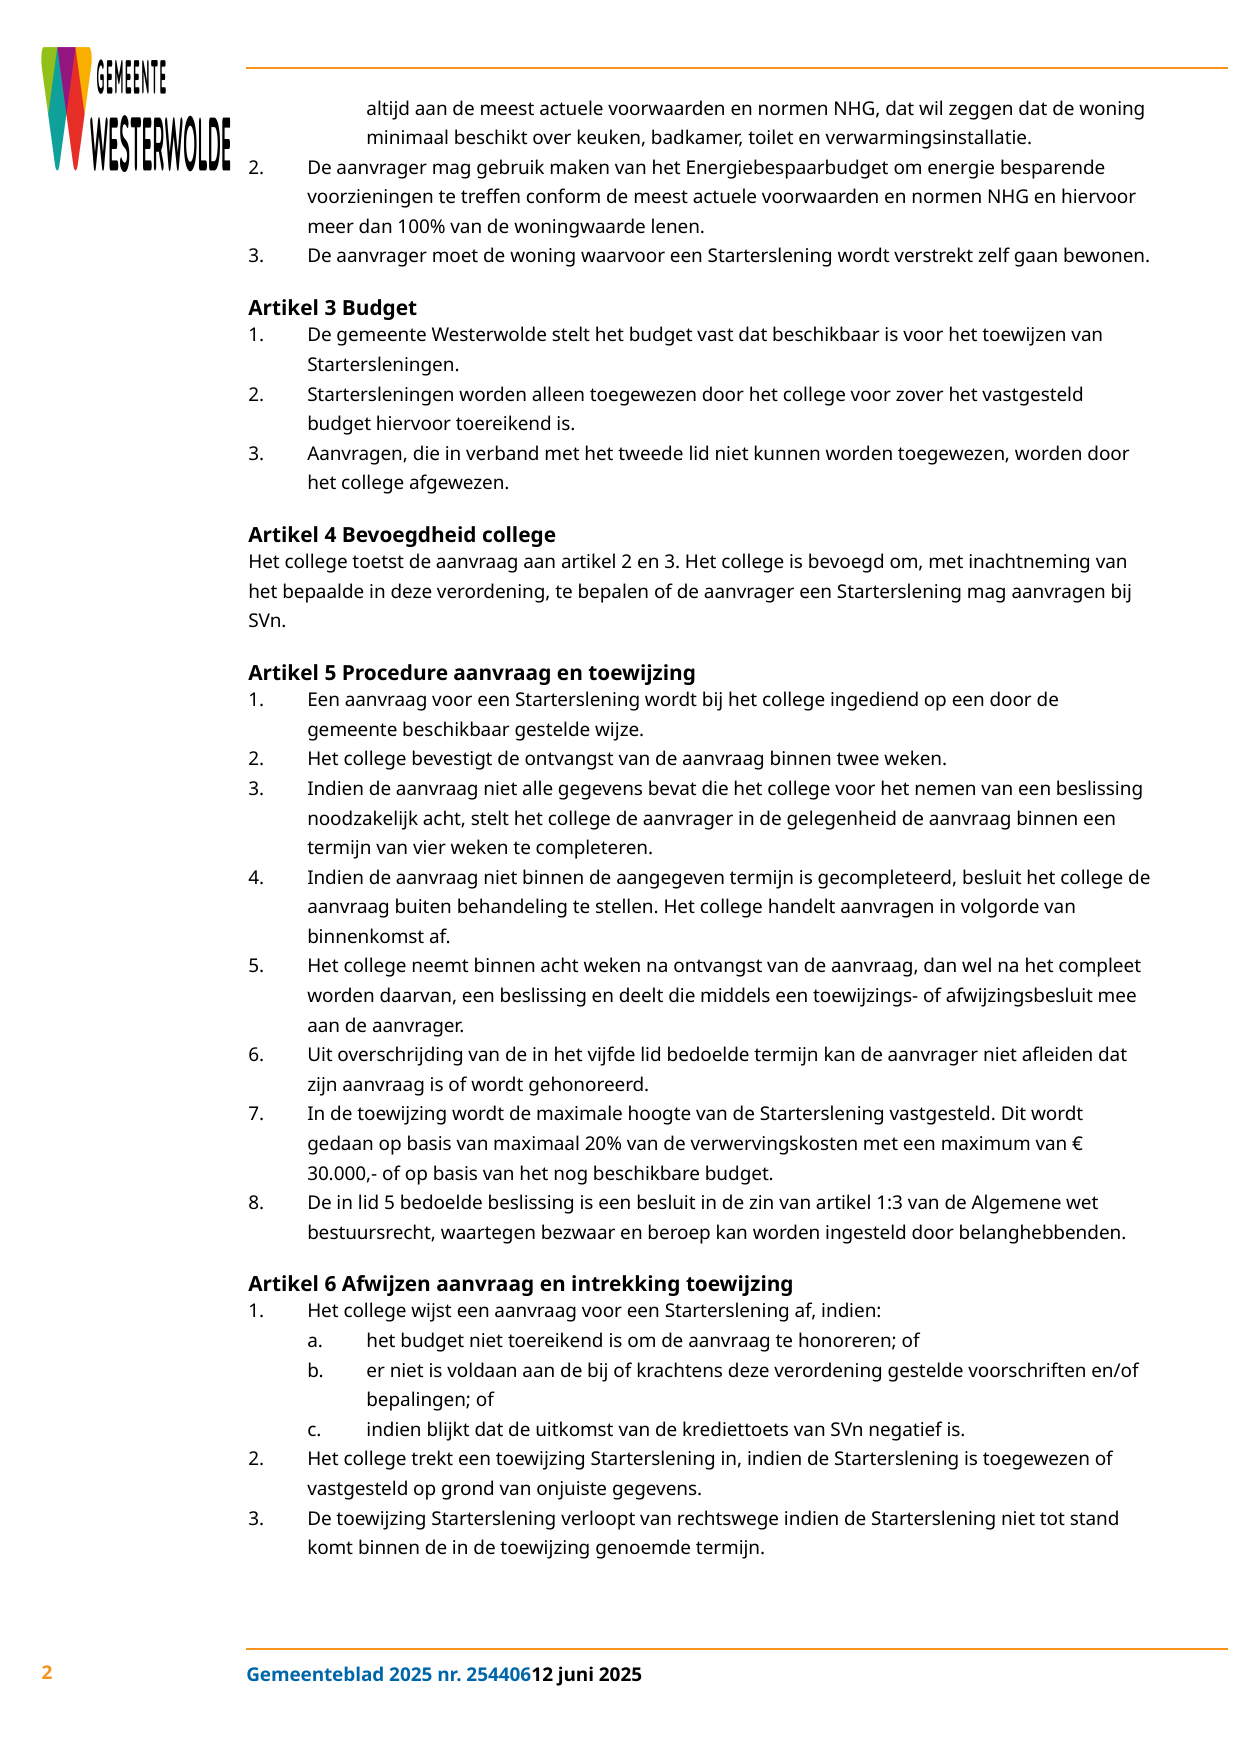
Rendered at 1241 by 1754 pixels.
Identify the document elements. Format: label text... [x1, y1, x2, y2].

list De toewijzing Starterslening verloopt van rechtswege indien de Starterslening niet tot stand komt binnen de in de toewijzing genoemde termijn. [248, 1505, 1152, 1560]
list Een aanvraag voor een Starterslening wordt bij het college ingediend op een door de gemeente beschikbaar gestelde wijze. [248, 686, 1152, 742]
list Het college neemt binnen acht weken na ontvangst van de aanvraag, dan wel na het compleet worden daarvan, een beslissing en deelt die middels een toewijzings- of afwijzingsbesluit mee aan de aanvrager. [248, 953, 1152, 1037]
list De aanvrager mag gebruik maken van het Energiebespaarbudget om energie besparende voorzieningen te treffen conform de meest actuele voorwaarden en normen NHG en hiervoor meer dan 100% van de woningwaarde lenen. [248, 154, 1152, 239]
list er niet is voldaan aan de bij of krachtens deze verordening gestelde voorschriften en/of bepalingen; of [307, 1357, 1152, 1412]
list De gemeente Westerwolde stelt het budget vast dat beschikbaar is voor het toewijzen van Startersleningen. [248, 322, 1152, 377]
list In de toewijzing wordt de maximale hoogte van de Starterslening vastgesteld. Dit wordt gedaan op basis van maximaal 20% van de verwervingskosten met een maximum van € 30.000,- of op basis van het nog beschikbare budget. [248, 1101, 1152, 1185]
list indien blijkt dat de uitkomst van de krediettoets van SVn negatief is. [307, 1416, 1152, 1442]
text Artikel 3 Budget [248, 293, 1152, 322]
list Indien de aanvraag niet binnen de aangegeven termijn is gecompleteerd, besluit het college de aanvraag buiten behandeling te stellen. Het college handelt aanvragen in volgorde van binnenkomst af. [248, 864, 1152, 949]
list altijd aan de meest actuele voorwaarden en normen NHG, dat wil zeggen dat de woning minimaal beschikt over keuken, badkamer, toilet en verwarmingsinstallatie. [307, 95, 1152, 150]
list De in lid 5 bedoelde beslissing is een besluit in de zin van artikel 1:3 van de Algemene wet bestuursrecht, waartegen bezwaar en beroep kan worden ingesteld door belanghebbenden. [248, 1189, 1152, 1244]
list Het college bevestigt de ontvangst van de aanvraag binnen twee weken. [248, 746, 1152, 771]
picture [41, 47, 231, 172]
text Artikel 6 Afwijzen aanvraag en intrekking toewijzing [248, 1269, 1152, 1298]
list Startersleningen worden alleen toegewezen door het college voor zover het vastgesteld budget hiervoor toereikend is. [248, 381, 1152, 436]
list De aanvrager moet de woning waarvoor een Starterslening wordt verstrekt zelf gaan bewonen. [248, 243, 1152, 268]
text Artikel 4 Bevoegdheid college [248, 520, 1152, 548]
list Uit overschrijding van de in het vijfde lid bedoelde termijn kan de aanvrager niet afleiden dat zijn aanvraag is of wordt gehonoreerd. [248, 1041, 1152, 1097]
list Aanvragen, die in verband met het tweede lid niet kunnen worden toegewezen, worden door het college afgewezen. [248, 440, 1152, 495]
text Het college toetst de aanvraag aan artikel 2 en 3. Het college is bevoegd om, met inachtneming van het bepaalde in deze verordening, te bepalen of de aanvrager een Starterslening mag aanvragen bij SVn. [248, 548, 1152, 633]
list Indien de aanvraag niet alle gegevens bevat die het college voor het nemen van een beslissing noodzakelijk acht, stelt het college de aanvrager in de gelegenheid de aanvraag binnen een termijn van vier weken te completeren. [248, 775, 1152, 860]
list Het college trekt een toewijzing Starterslening in, indien de Starterslening is toegewezen of vastgesteld op grond van onjuiste gegevens. [248, 1446, 1152, 1501]
text Artikel 5 Procedure aanvraag en toewijzing [248, 658, 1152, 686]
list het budget niet toereikend is om de aanvraag te honoreren; of [307, 1327, 1152, 1353]
list Het college wijst een aanvraag voor een Starterslening af, indien: [248, 1298, 1152, 1323]
